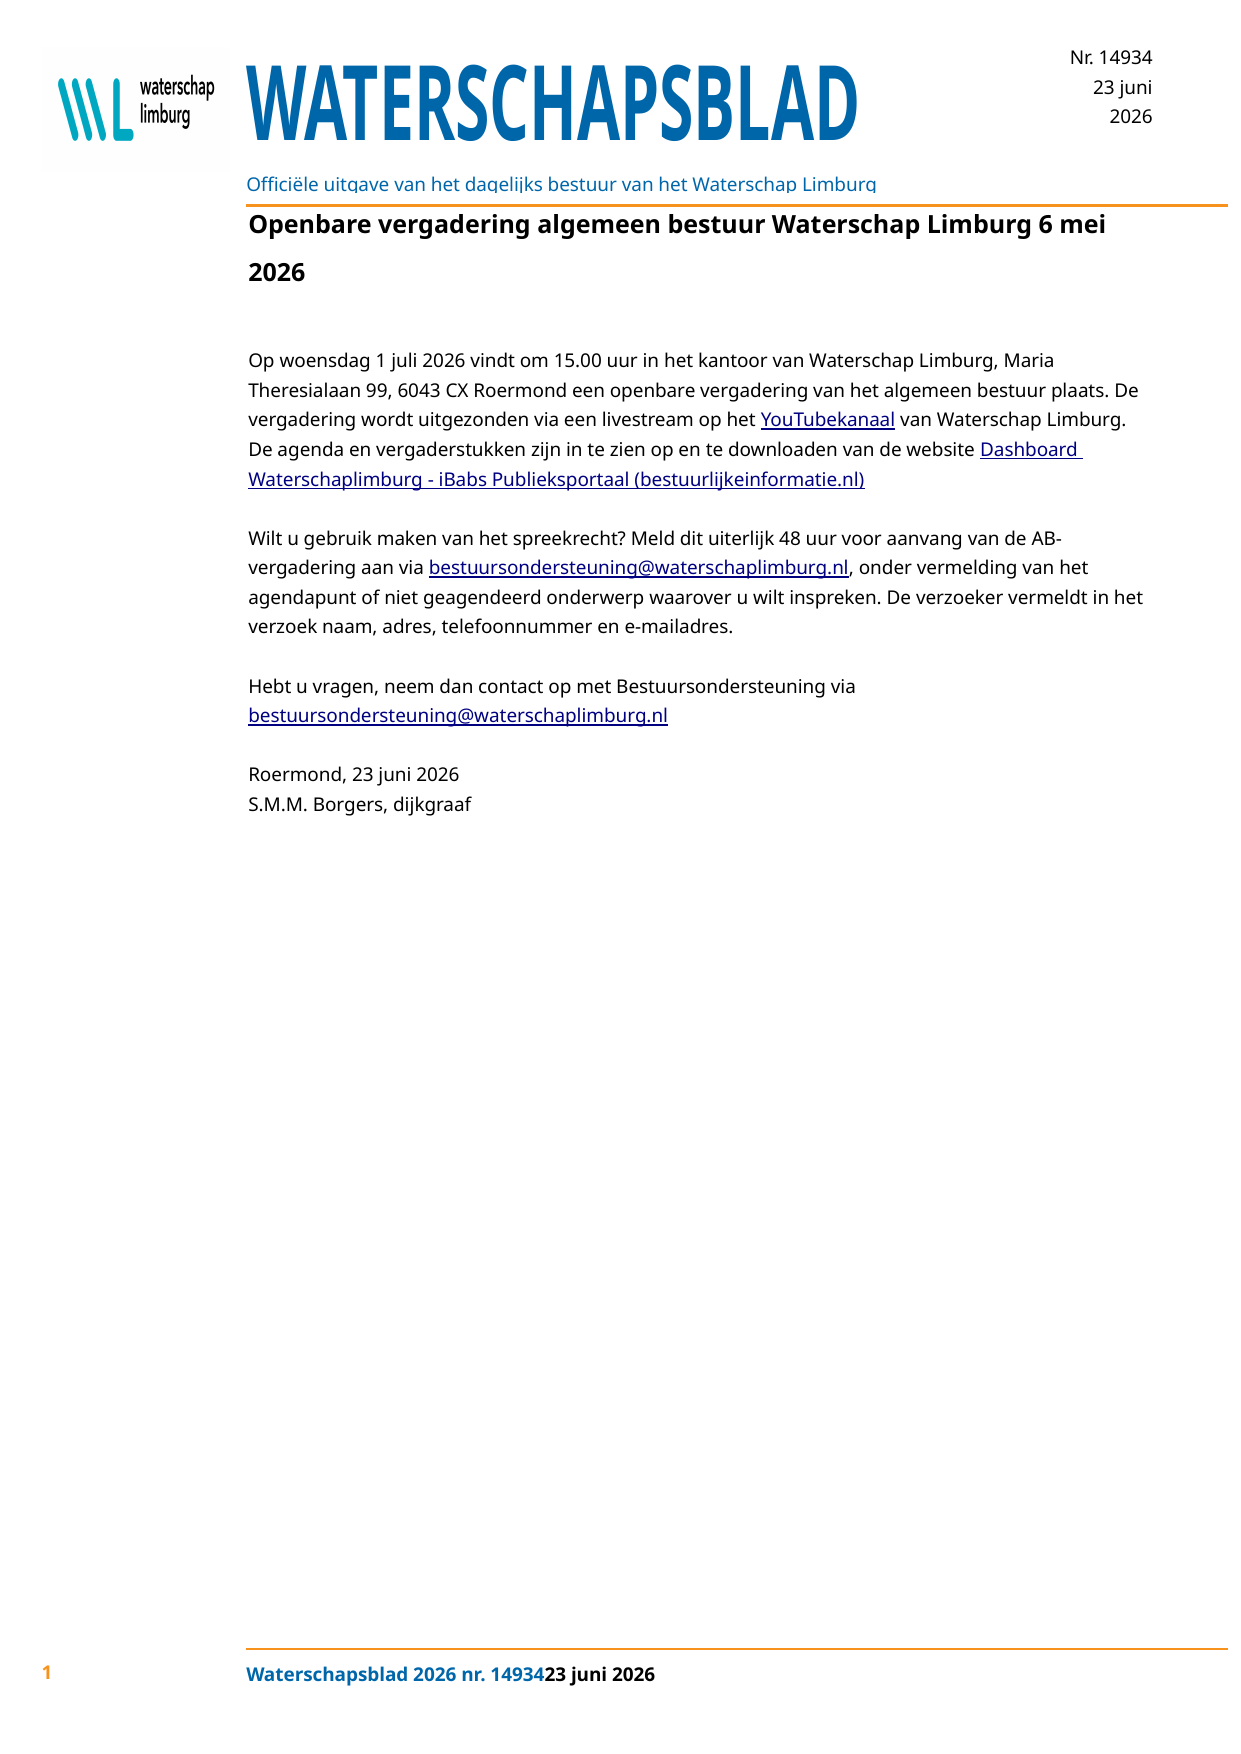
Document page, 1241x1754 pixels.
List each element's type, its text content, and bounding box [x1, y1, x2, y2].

text Openbare vergadering algemeen bestuur Waterschap Limburg 6 mei 2026 [248, 207, 1152, 288]
text Roermond, 23 juni 2026 [248, 762, 1152, 787]
text S.M.M. Borgers, dijkgraaf [248, 791, 1152, 817]
text Wilt u gebruik maken van het spreekrecht? Meld dit uiterlijk 48 uur voor aanvang van de AB-vergadering aan via bestuursondersteuning@waterschaplimburg.nl, onder vermelding van het agendapunt of niet geagendeerd onderwerp waarover u wilt inspreken. De verzoeker vermeldt in het verzoek naam, adres, telefoonnummer en e-mailadres. [248, 525, 1152, 639]
picture [41, 47, 231, 172]
text Op woensdag 1 juli 2026 vindt om 15.00 uur in het kantoor van Waterschap Limburg, Maria Theresialaan 99, 6043 CX Roermond een openbare vergadering van het algemeen bestuur plaats. De vergadering wordt uitgezonden via een livestream op het YouTubekanaal van Waterschap Limburg. De agenda en vergaderstukken zijn in te zien op en te downloaden van de website Dashboard Waterschaplimburg - iBabs Publieksportaal (bestuurlijkeinformatie.nl) [248, 347, 1152, 492]
text Hebt u vragen, neem dan contact op met Bestuursondersteuning via bestuursondersteuning@waterschaplimburg.nl [248, 673, 1152, 728]
